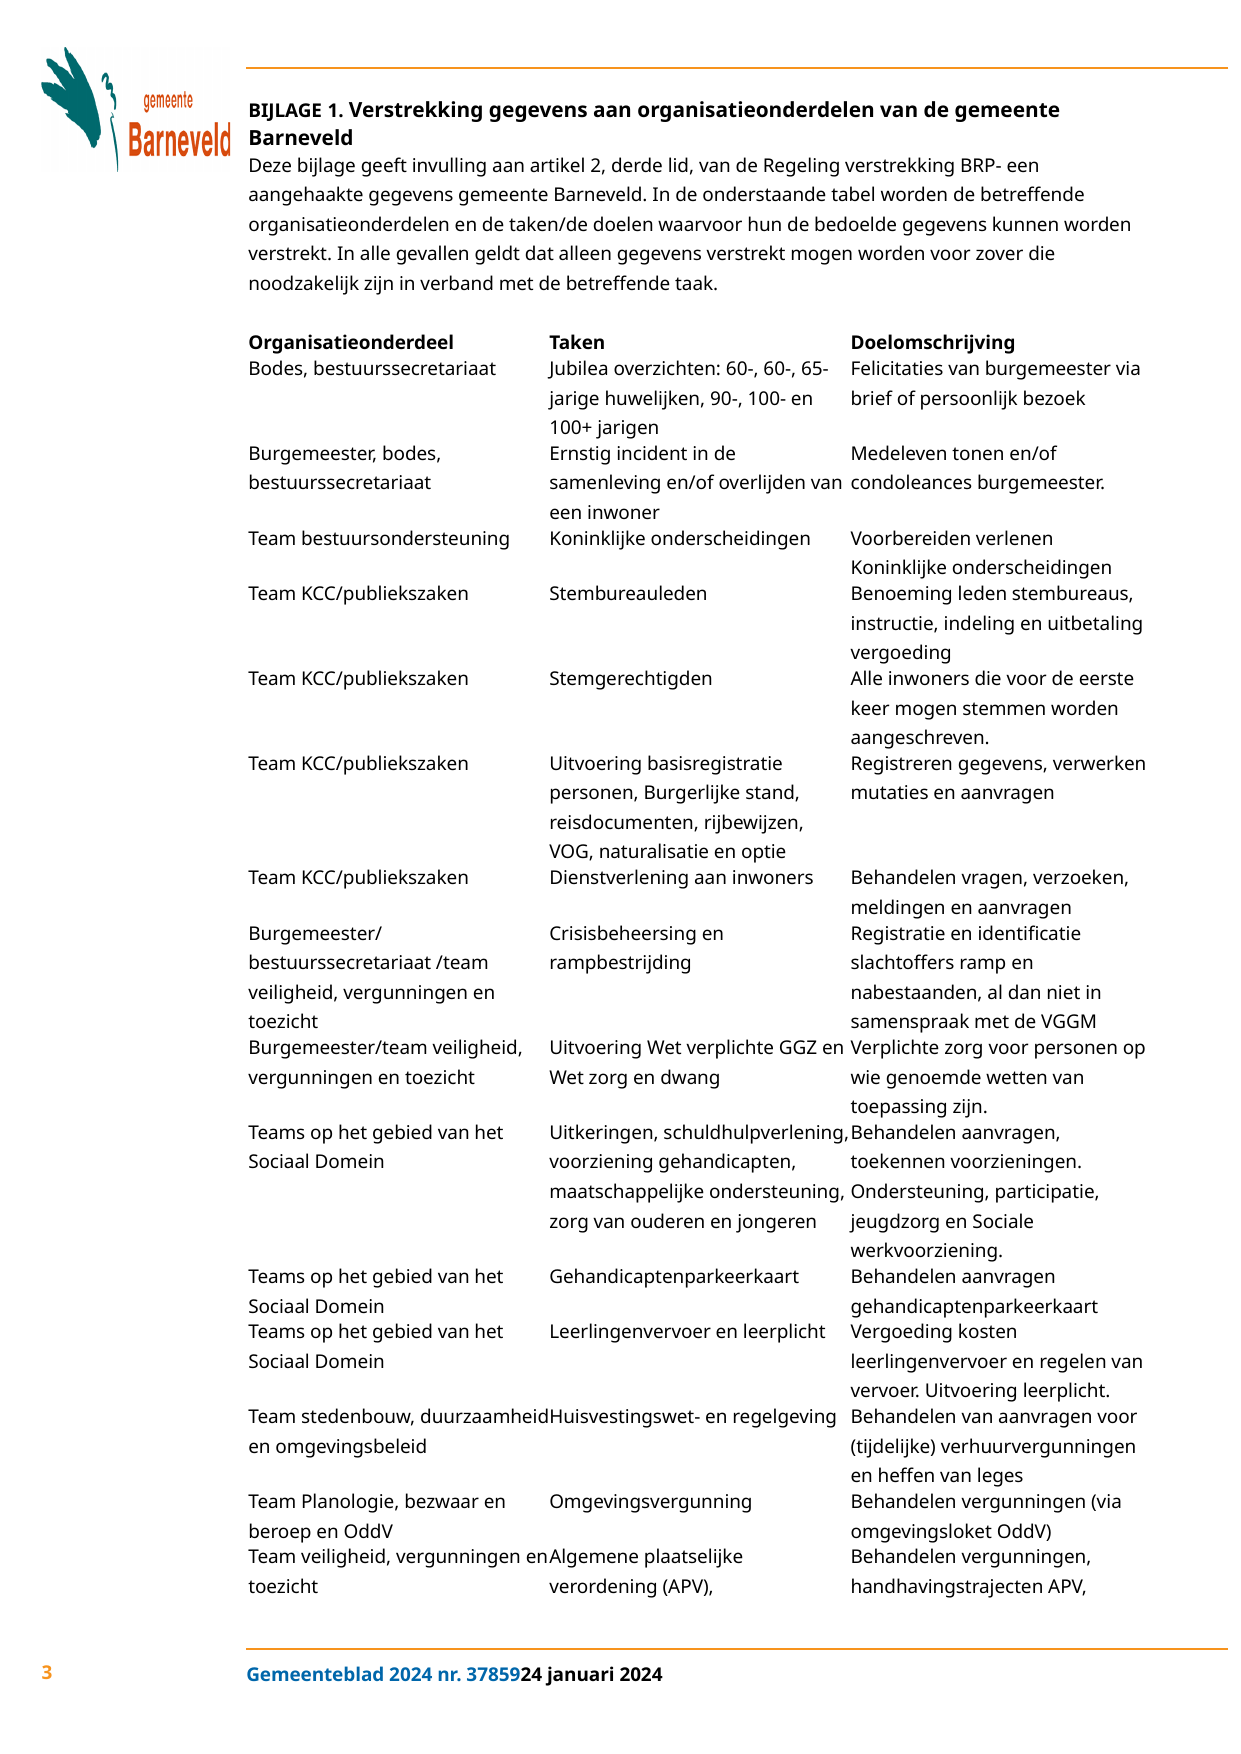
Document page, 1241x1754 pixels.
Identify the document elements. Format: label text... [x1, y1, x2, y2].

table_cell Voorbereiden verlenen Koninklijke onderscheidingen [850, 525, 1152, 580]
table_cell Crisisbeheersing en rampbestrijding [549, 920, 850, 1034]
table_cell Team bestuursondersteuning [248, 525, 549, 580]
table_cell Leerlingenvervoer en leerplicht [549, 1319, 850, 1403]
table_cell Huisvestingswet- en regelgeving [549, 1404, 850, 1488]
table_cell Registratie en identificatie slachtoffers ramp en nabestaanden, al dan niet in samenspraak met de VGGM [850, 920, 1152, 1034]
table_cell Felicitaties van burgemeester via brief of persoonlijk bezoek [850, 355, 1152, 440]
table_cell Behandelen van aanvragen voor (tijdelijke) verhuurvergunningen en heffen van leges [850, 1404, 1152, 1488]
table_cell Verplichte zorg voor personen op wie genoemde wetten van toepassing zijn. [850, 1034, 1152, 1119]
table_cell Medeleven tonen en/of condoleances burgemeester. [850, 440, 1152, 525]
table_cell Jubilea overzichten: 60-, 60-, 65-jarige huwelijken, 90-, 100- en 100+ jarigen [549, 355, 850, 440]
text BIJLAGE 1. Verstrekking gegevens aan organisatieonderdelen van de gemeente Barneveld [248, 95, 1152, 152]
table_cell Behandelen vergunningen (via omgevingsloket OddV) [850, 1488, 1152, 1544]
table_cell Team KCC/publiekszaken [248, 580, 549, 665]
table_cell Burgemeester/bestuurssecretariaat /team veiligheid, vergunningen en toezicht [248, 920, 549, 1034]
table_cell Burgemeester, bodes, bestuurssecretariaat [248, 440, 549, 525]
table_cell Algemene plaatselijke verordening (APV), [549, 1544, 850, 1599]
table_cell Uitvoering basisregistratie personen, Burgerlijke stand, reisdocumenten, rijbewijzen, VOG, naturalisatie en optie [549, 750, 850, 864]
table_header Organisatieonderdeel [248, 329, 549, 355]
table_cell Gehandicaptenparkeerkaart [549, 1263, 850, 1318]
table_cell Team stedenbouw, duurzaamheid en omgevingsbeleid [248, 1404, 549, 1488]
table_cell Teams op het gebied van het Sociaal Domein [248, 1263, 549, 1318]
table_cell Behandelen vragen, verzoeken, meldingen en aanvragen [850, 865, 1152, 920]
table_cell Teams op het gebied van het Sociaal Domein [248, 1119, 549, 1263]
table_cell Bodes, bestuurssecretariaat [248, 355, 549, 440]
table_header Doelomschrijving [850, 329, 1152, 355]
table_cell Stemgerechtigden [549, 665, 850, 750]
table_cell Vergoeding kosten leerlingenvervoer en regelen van vervoer. Uitvoering leerplicht. [850, 1319, 1152, 1403]
table_cell Uitvoering Wet verplichte GGZ en Wet zorg en dwang [549, 1034, 850, 1119]
table_cell Dienstverlening aan inwoners [549, 865, 850, 920]
picture [41, 47, 231, 172]
table_cell Behandelen vergunningen, handhavingstrajecten APV, [850, 1544, 1152, 1599]
table_cell Stembureauleden [549, 580, 850, 665]
table_cell Benoeming leden stembureaus, instructie, indeling en uitbetaling vergoeding [850, 580, 1152, 665]
table_header Taken [549, 329, 850, 355]
table_cell Teams op het gebied van het Sociaal Domein [248, 1319, 549, 1403]
table_cell Registreren gegevens, verwerken mutaties en aanvragen [850, 750, 1152, 864]
table_cell Team KCC/publiekszaken [248, 665, 549, 750]
table_cell Behandelen aanvragen gehandicaptenparkeerkaart [850, 1263, 1152, 1318]
table_cell Burgemeester/team veiligheid, vergunningen en toezicht [248, 1034, 549, 1119]
table_cell Koninklijke onderscheidingen [549, 525, 850, 580]
table_cell Team KCC/publiekszaken [248, 865, 549, 920]
text Deze bijlage geeft invulling aan artikel 2, derde lid, van de Regeling verstrekking BRP- een aangehaakte gegevens gemeente Barneveld. In de onderstaande tabel worden de betreffende organisatieonderdelen en de taken/de doelen waarvoor hun de bedoelde gegevens kunnen worden verstrekt. In alle gevallen geldt dat alleen gegevens verstrekt mogen worden voor zover die noodzakelijk zijn in verband met de betreffende taak. [248, 152, 1152, 296]
table_cell Team KCC/publiekszaken [248, 750, 549, 864]
table_cell Team veiligheid, vergunningen en toezicht [248, 1544, 549, 1599]
table_cell Omgevingsvergunning [549, 1488, 850, 1544]
table_cell Ernstig incident in de samenleving en/of overlijden van een inwoner [549, 440, 850, 525]
table_cell Uitkeringen, schuldhulpverlening, voorziening gehandicapten, maatschappelijke ondersteuning, zorg van ouderen en jongeren [549, 1119, 850, 1263]
table_cell Behandelen aanvragen, toekennen voorzieningen. Ondersteuning, participatie, jeugdzorg en Sociale werkvoorziening. [850, 1119, 1152, 1263]
table_cell Alle inwoners die voor de eerste keer mogen stemmen worden aangeschreven. [850, 665, 1152, 750]
table_cell Team Planologie, bezwaar en beroep en OddV [248, 1488, 549, 1544]
